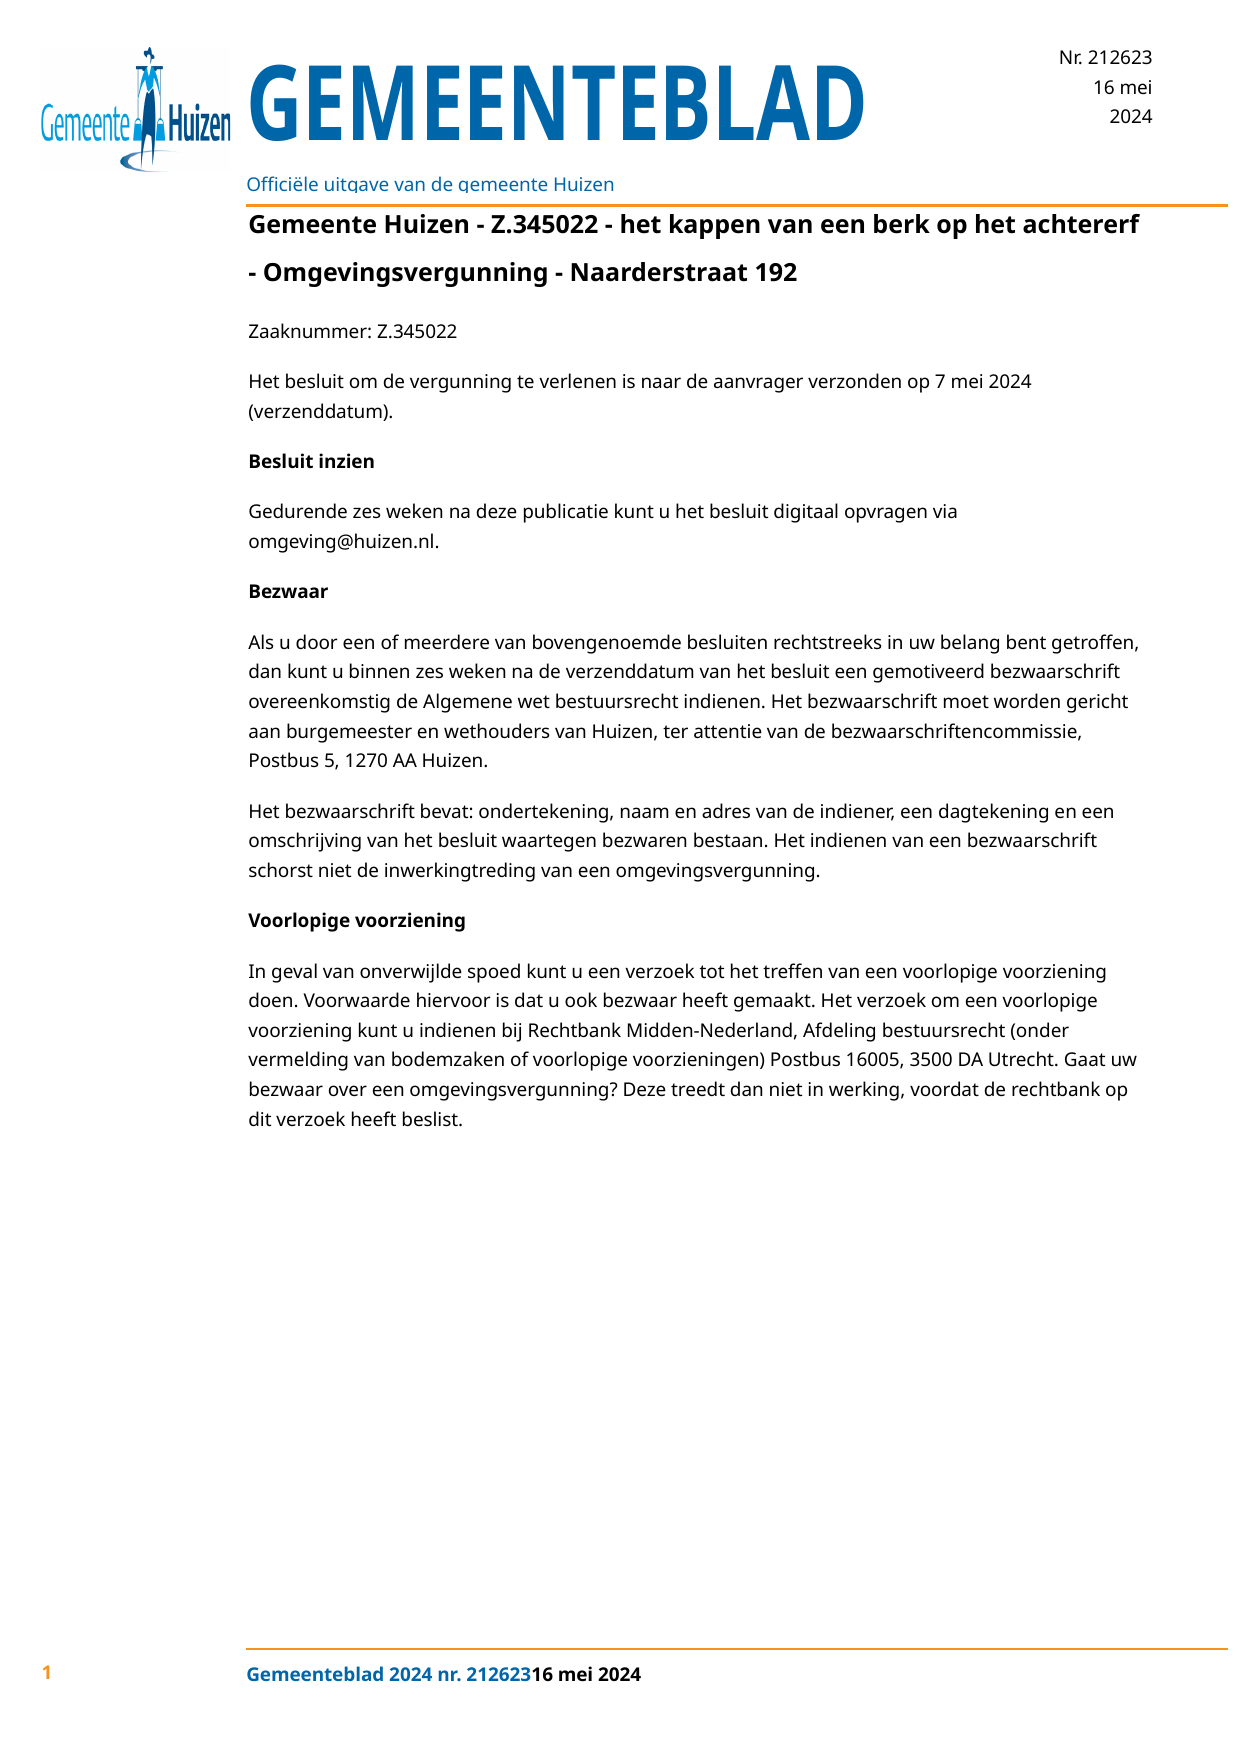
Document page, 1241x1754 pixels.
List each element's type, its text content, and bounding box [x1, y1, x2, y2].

picture [41, 47, 231, 172]
text Als u door een of meerdere van bovengenoemde besluiten rechtstreeks in uw belang bent getroffen, dan kunt u binnen zes weken na de verzenddatum van het besluit een gemotiveerd bezwaarschrift overeenkomstig de Algemene wet bestuursrecht indienen. Het bezwaarschrift moet worden gericht aan burgemeester en wethouders van Huizen, ter attentie van de bezwaarschriftencommissie, Postbus 5, 1270 AA Huizen. [248, 629, 1152, 773]
text In geval van onverwijlde spoed kunt u een verzoek tot het treffen van een voorlopige voorziening doen. Voorwaarde hiervoor is dat u ook bezwaar heeft gemaakt. Het verzoek om een voorlopige voorziening kunt u indienen bij Rechtbank Midden-Nederland, Afdeling bestuursrecht (onder vermelding van bodemzaken of voorlopige voorzieningen) Postbus 16005, 3500 DA Utrecht. Gaat uw bezwaar over een omgevingsvergunning? Deze treedt dan niet in werking, voordat de rechtbank op dit verzoek heeft beslist. [248, 958, 1152, 1132]
text Het besluit om de vergunning te verlenen is naar de aanvrager verzonden op 7 mei 2024 (verzenddatum). [248, 368, 1152, 424]
text Het bezwaarschrift bevat: ondertekening, naam en adres van de indiener, een dagtekening en een omschrijving van het besluit waartegen bezwaren bestaan. Het indienen van een bezwaarschrift schorst niet de inwerkingtreding van een omgevingsvergunning. [248, 798, 1152, 883]
text Gemeente Huizen - Z.345022 - het kappen van een berk op het achtererf - Omgevingsvergunning - Naarderstraat 192 [248, 207, 1152, 288]
text Zaaknummer: Z.345022 [248, 318, 1152, 344]
text Besluit inzien [248, 448, 1152, 474]
text Bezwaar [248, 579, 1152, 604]
text Gedurende zes weken na deze publicatie kunt u het besluit digitaal opvragen via omgeving@huizen.nl. [248, 499, 1152, 554]
text Voorlopige voorziening [248, 907, 1152, 933]
